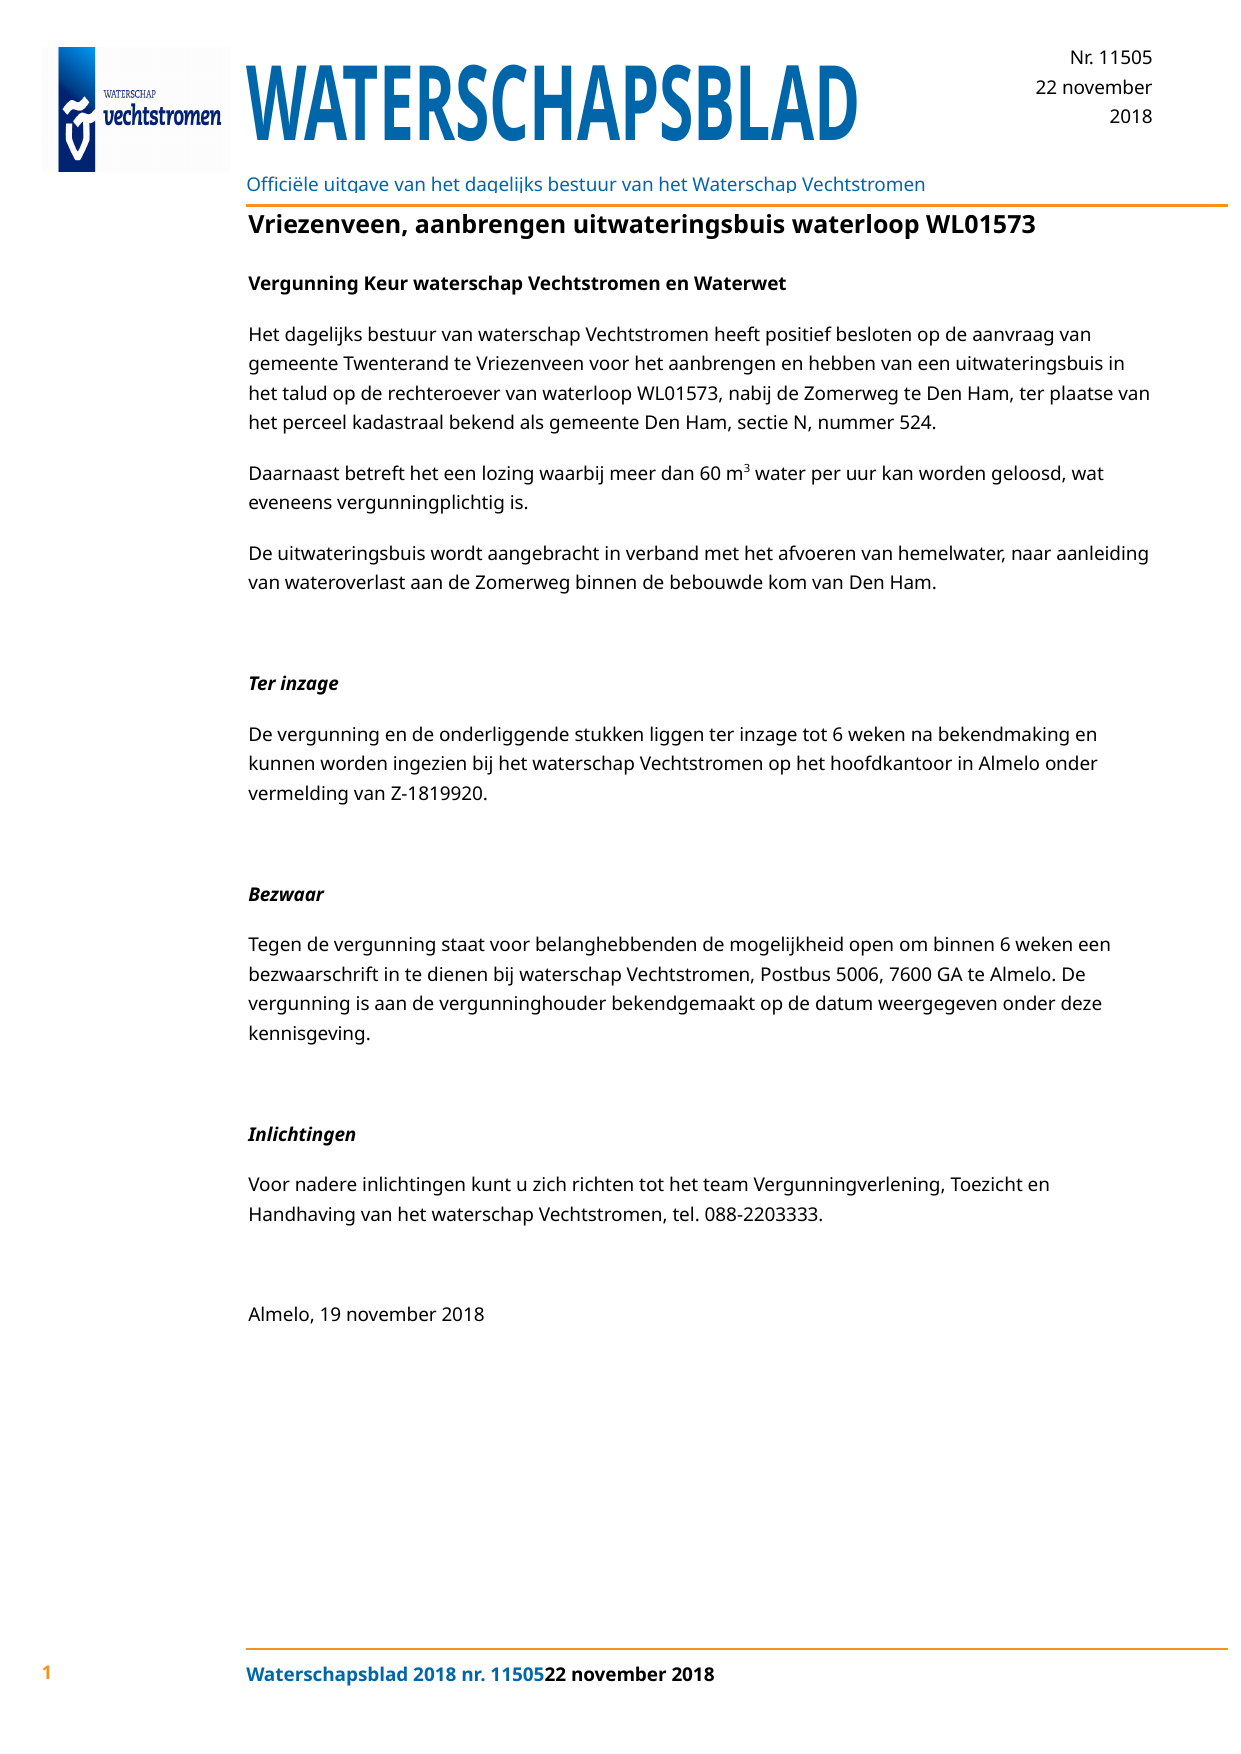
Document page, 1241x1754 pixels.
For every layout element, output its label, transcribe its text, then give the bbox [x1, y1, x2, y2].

text De uitwateringsbuis wordt aangebracht in verband met het afvoeren van hemelwater, naar aanleiding van wateroverlast aan de Zomerweg binnen de bebouwde kom van Den Ham. [248, 540, 1152, 595]
text De vergunning en de onderliggende stukken liggen ter inzage tot 6 weken na bekendmaking en kunnen worden ingezien bij het waterschap Vechtstromen op het hoofdkantoor in Almelo onder vermelding van Z-1819920. [248, 721, 1152, 806]
picture [41, 47, 231, 172]
text Ter inzage [248, 670, 1152, 696]
text Vriezenveen, aanbrengen uitwateringsbuis waterloop WL01573 [248, 207, 1152, 241]
text Daarnaast betreft het een lozing waarbij meer dan 60 m3 water per uur kan worden geloosd, wat eveneens vergunningplichtig is. [248, 460, 1152, 515]
text Tegen de vergunning staat voor belanghebbenden de mogelijkheid open om binnen 6 weken een bezwaarschrift in te dienen bij waterschap Vechtstromen, Postbus 5006, 7600 GA te Almelo. De vergunning is aan de vergunninghouder bekendgemaakt op de datum weergegeven onder deze kennisgeving. [248, 931, 1152, 1046]
text Inlichtingen [248, 1121, 1152, 1146]
text Vergunning Keur waterschap Vechtstromen en Waterwet [248, 270, 1152, 296]
text Bezwaar [248, 881, 1152, 906]
text Het dagelijks bestuur van waterschap Vechtstromen heeft positief besloten op de aanvraag van gemeente Twenterand te Vriezenveen voor het aanbrengen en hebben van een uitwateringsbuis in het talud op de rechteroever van waterloop WL01573, nabij de Zomerweg te Den Ham, ter plaatse van het perceel kadastraal bekend als gemeente Den Ham, sectie N, nummer 524. [248, 321, 1152, 435]
text Almelo, 19 november 2018 [248, 1302, 1152, 1327]
text Voor nadere inlichtingen kunt u zich richten tot het team Vergunningverlening, Toezicht en Handhaving van het waterschap Vechtstromen, tel. 088-2203333. [248, 1171, 1152, 1226]
